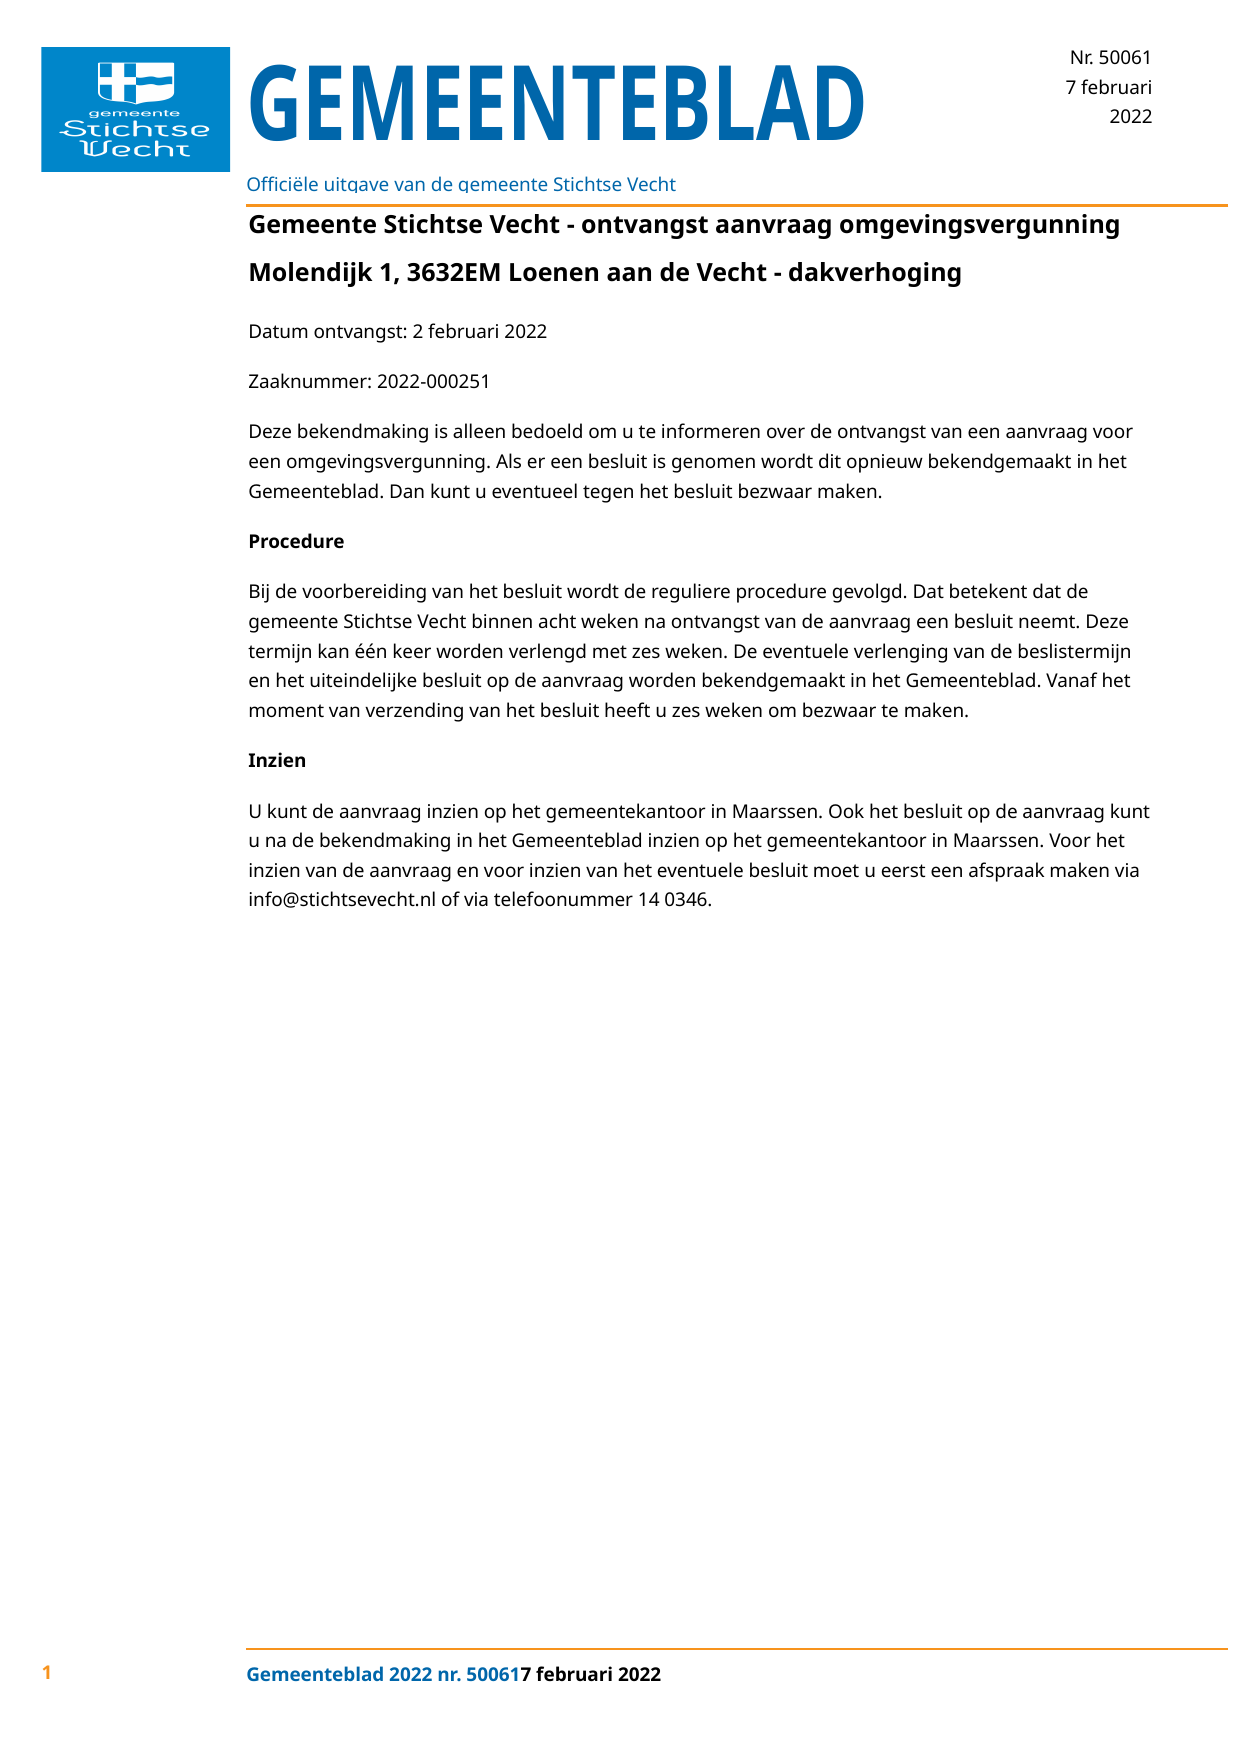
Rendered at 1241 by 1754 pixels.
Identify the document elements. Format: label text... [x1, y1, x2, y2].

picture [99, 63, 135, 101]
text Gemeente Stichtse Vecht - ontvangst aanvraag omgevingsvergunning Molendijk 1, 3632EM Loenen aan de Vecht - dakverhoging [248, 207, 1152, 288]
text Zaaknummer: 2022-000251 [248, 368, 1152, 394]
text Bij de voorbereiding van het besluit wordt de reguliere procedure gevolgd. Dat betekent dat de gemeente Stichtse Vecht binnen acht weken na ontvangst van de aanvraag een besluit neemt. Deze termijn kan één keer worden verlengd met zes weken. De eventuele verlenging van de beslistermijn en het uiteindelijke besluit op de aanvraag worden bekendgemaakt in het Gemeenteblad. Vanaf het moment van verzending van het besluit heeft u zes weken om bezwaar te maken. [248, 579, 1152, 723]
text Datum ontvangst: 2 februari 2022 [248, 318, 1152, 344]
text Deze bekendmaking is alleen bedoeld om u te informeren over de ontvangst van een aanvraag voor een omgevingsvergunning. Als er een besluit is genomen wordt dit opnieuw bekendgemaakt in het Gemeenteblad. Dan kunt u eventueel tegen het besluit bezwaar maken. [248, 419, 1152, 504]
picture [137, 63, 174, 103]
text U kunt de aanvraag inzien op het gemeentekantoor in Maarssen. Ook het besluit op de aanvraag kunt u na de bekendmaking in het Gemeenteblad inzien op het gemeentekantoor in Maarssen. Voor het inzien van de aanvraag en voor inzien van het eventuele besluit moet u eerst een afspraak maken via info@stichtsevecht.nl of via telefoonummer 14 0346. [248, 798, 1152, 912]
text Inzien [248, 747, 1152, 773]
text Procedure [248, 528, 1152, 554]
